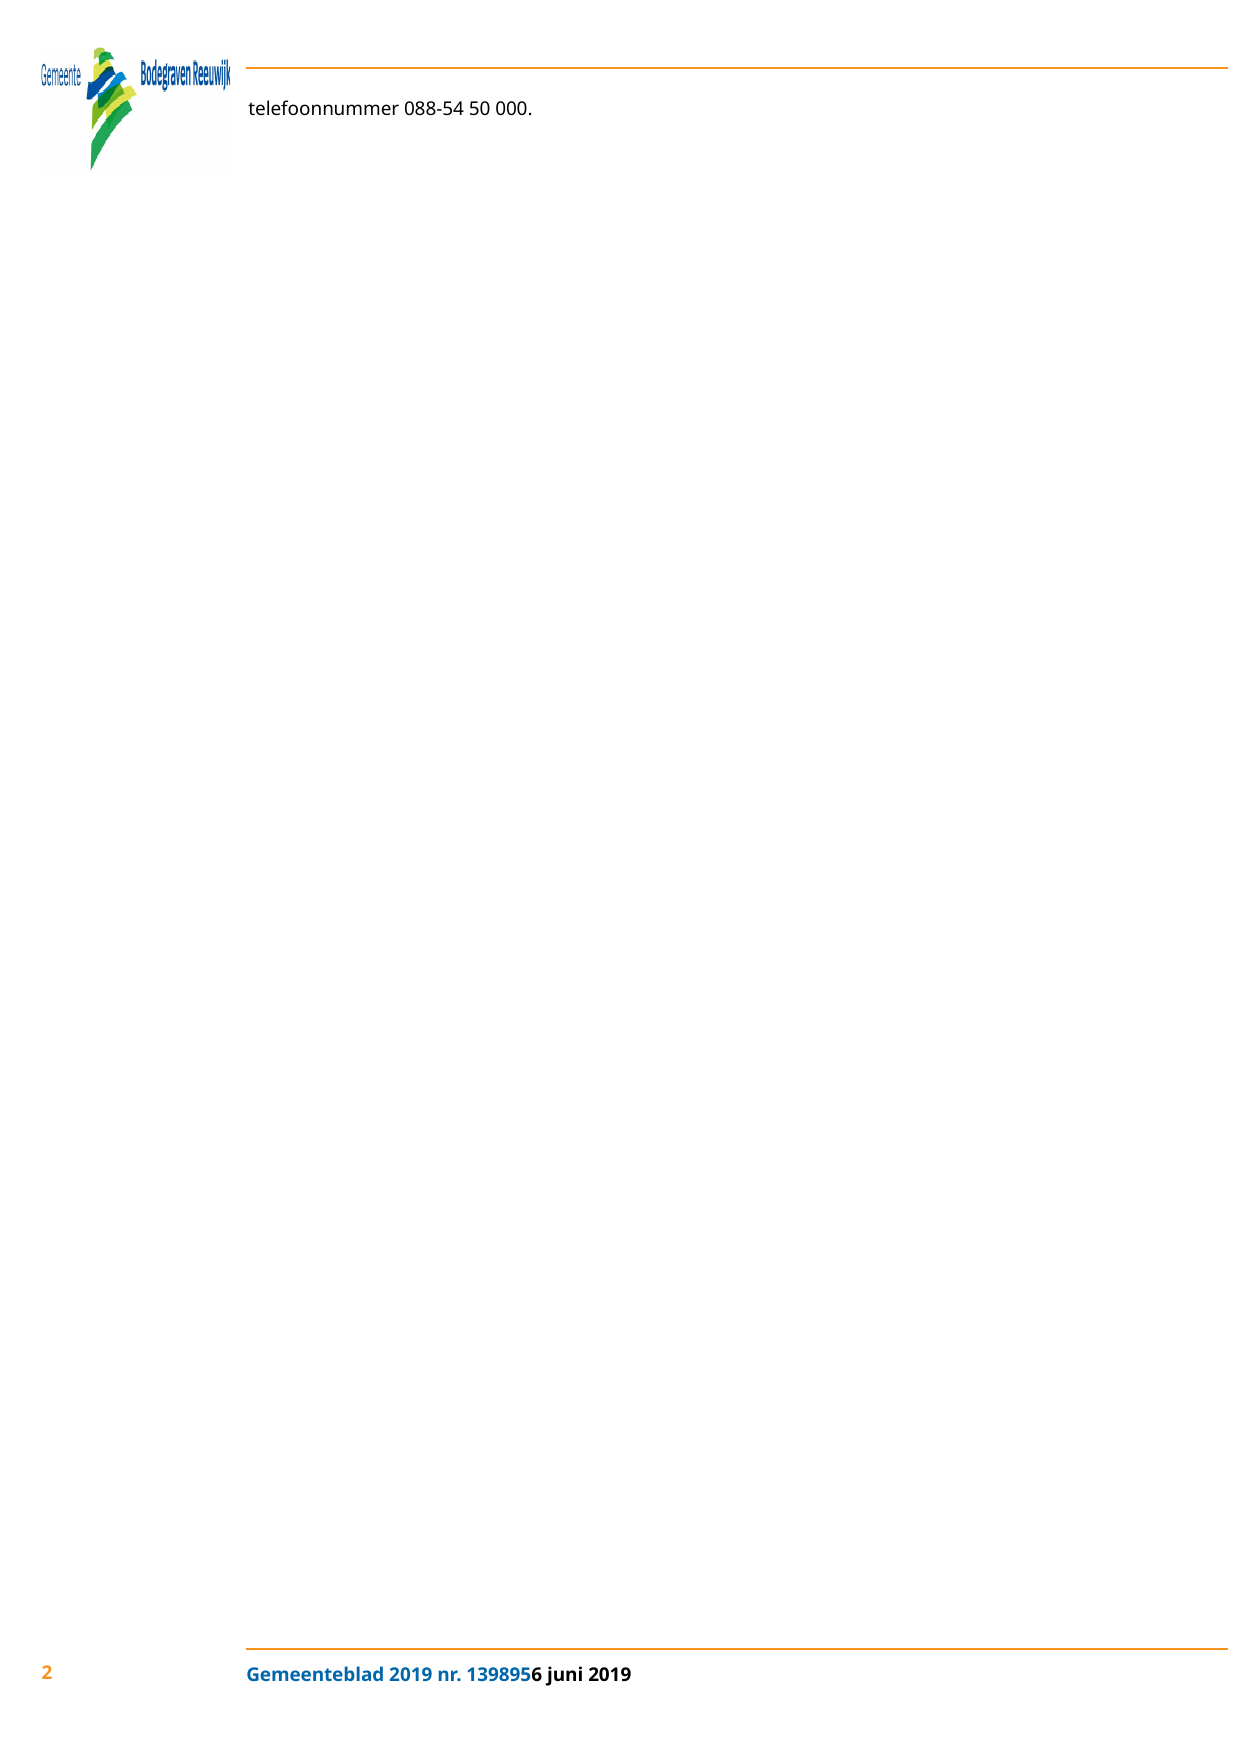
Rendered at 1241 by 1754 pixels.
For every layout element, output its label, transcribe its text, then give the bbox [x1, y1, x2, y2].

text telefoonnummer 088-54 50 000. [248, 95, 1152, 121]
picture [41, 47, 231, 172]
